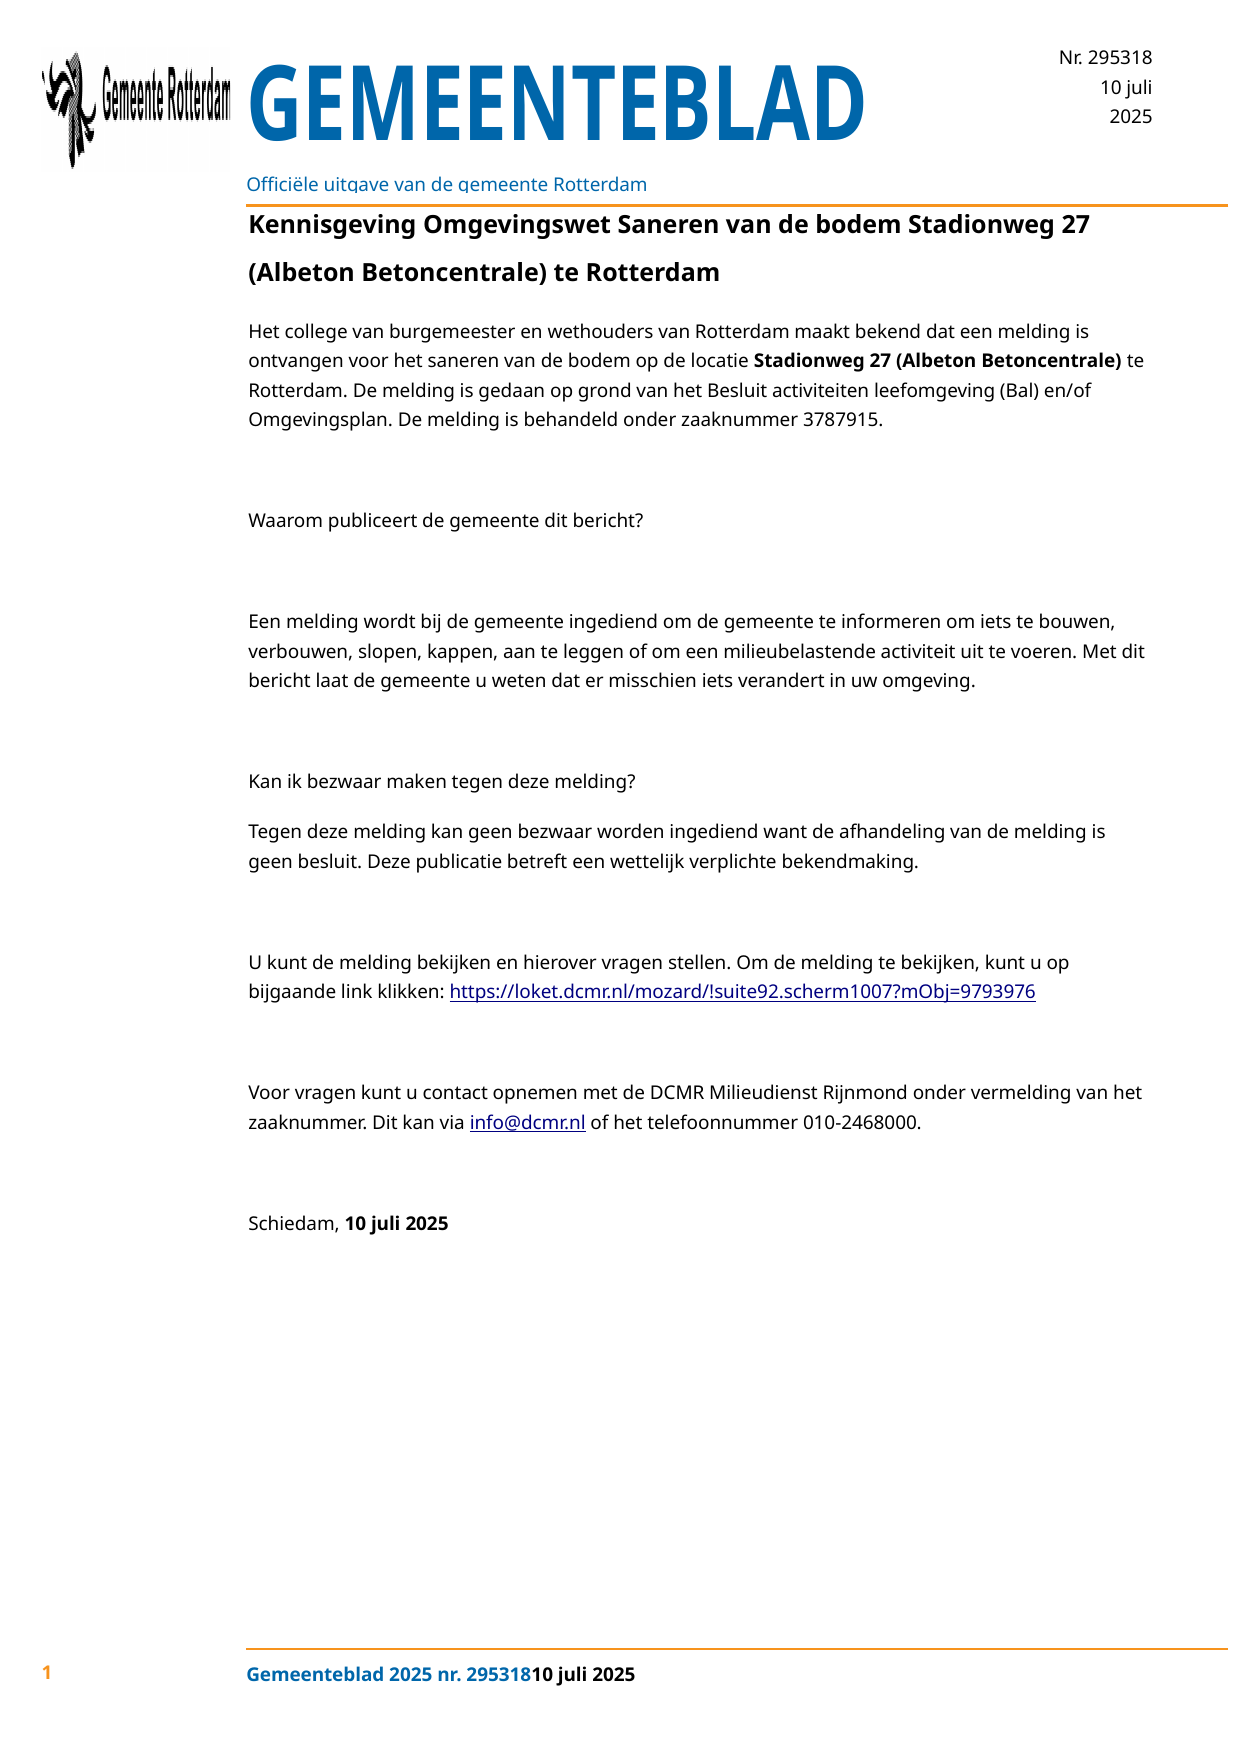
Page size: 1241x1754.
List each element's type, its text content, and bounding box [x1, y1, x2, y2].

text Kan ik bezwaar maken tegen deze melding? [248, 768, 1152, 794]
text Voor vragen kunt u contact opnemen met de DCMR Milieudienst Rijnmond onder vermelding van het zaaknummer. Dit kan via info@dcmr.nl of het telefoonnummer 010-2468000. [248, 1079, 1152, 1135]
text Het college van burgemeester en wethouders van Rotterdam maakt bekend dat een melding is ontvangen voor het saneren van de bodem op de locatie Stadionweg 27 (Albeton Betoncentrale) te Rotterdam. De melding is gedaan op grond van het Besluit activiteiten leefomgeving (Bal) en/of Omgevingsplan. De melding is behandeld onder zaaknummer 3787915. [248, 318, 1152, 432]
text Schiedam, 10 juli 2025 [248, 1210, 1152, 1236]
text Kennisgeving Omgevingswet Saneren van de bodem Stadionweg 27 (Albeton Betoncentrale) te Rotterdam [248, 207, 1152, 288]
text Tegen deze melding kan geen bezwaar worden ingediend want de afhandeling van de melding is geen besluit. Deze publicatie betreft een wettelijk verplichte bekendmaking. [248, 819, 1152, 874]
text Waarom publiceert de gemeente dit bericht? [248, 507, 1152, 533]
text Een melding wordt bij de gemeente ingediend om de gemeente te informeren om iets te bouwen, verbouwen, slopen, kappen, aan te leggen of om een milieubelastende activiteit uit te voeren. Met dit bericht laat de gemeente u weten dat er misschien iets verandert in uw omgeving. [248, 608, 1152, 693]
text U kunt de melding bekijken en hierover vragen stellen. Om de melding te bekijken, kunt u op bijgaande link klikken: https://loket.dcmr.nl/mozard/!suite92.scherm1007?mObj=9793976 [248, 949, 1152, 1004]
picture [41, 47, 231, 172]
